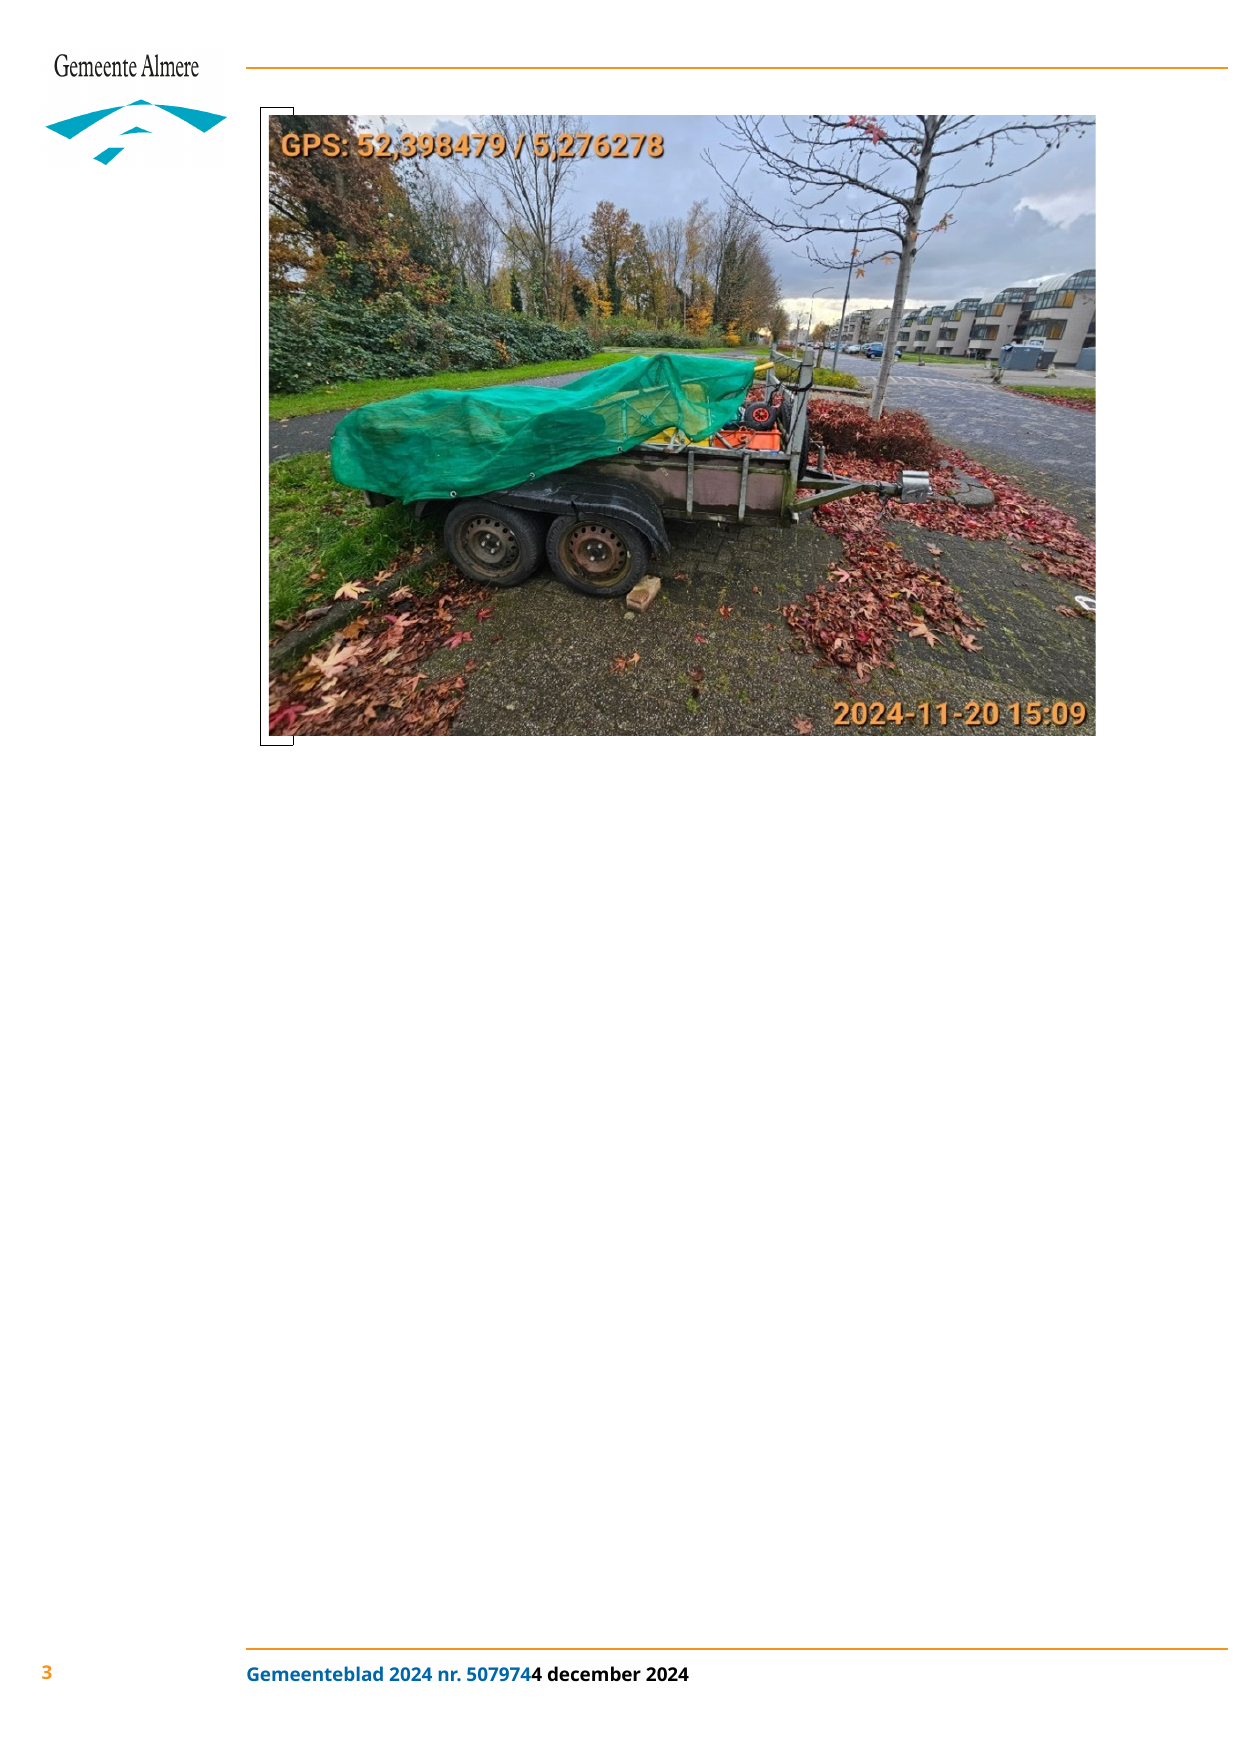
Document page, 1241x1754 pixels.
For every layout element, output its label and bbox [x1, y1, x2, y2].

picture [268, 115, 1096, 736]
picture [41, 47, 231, 172]
